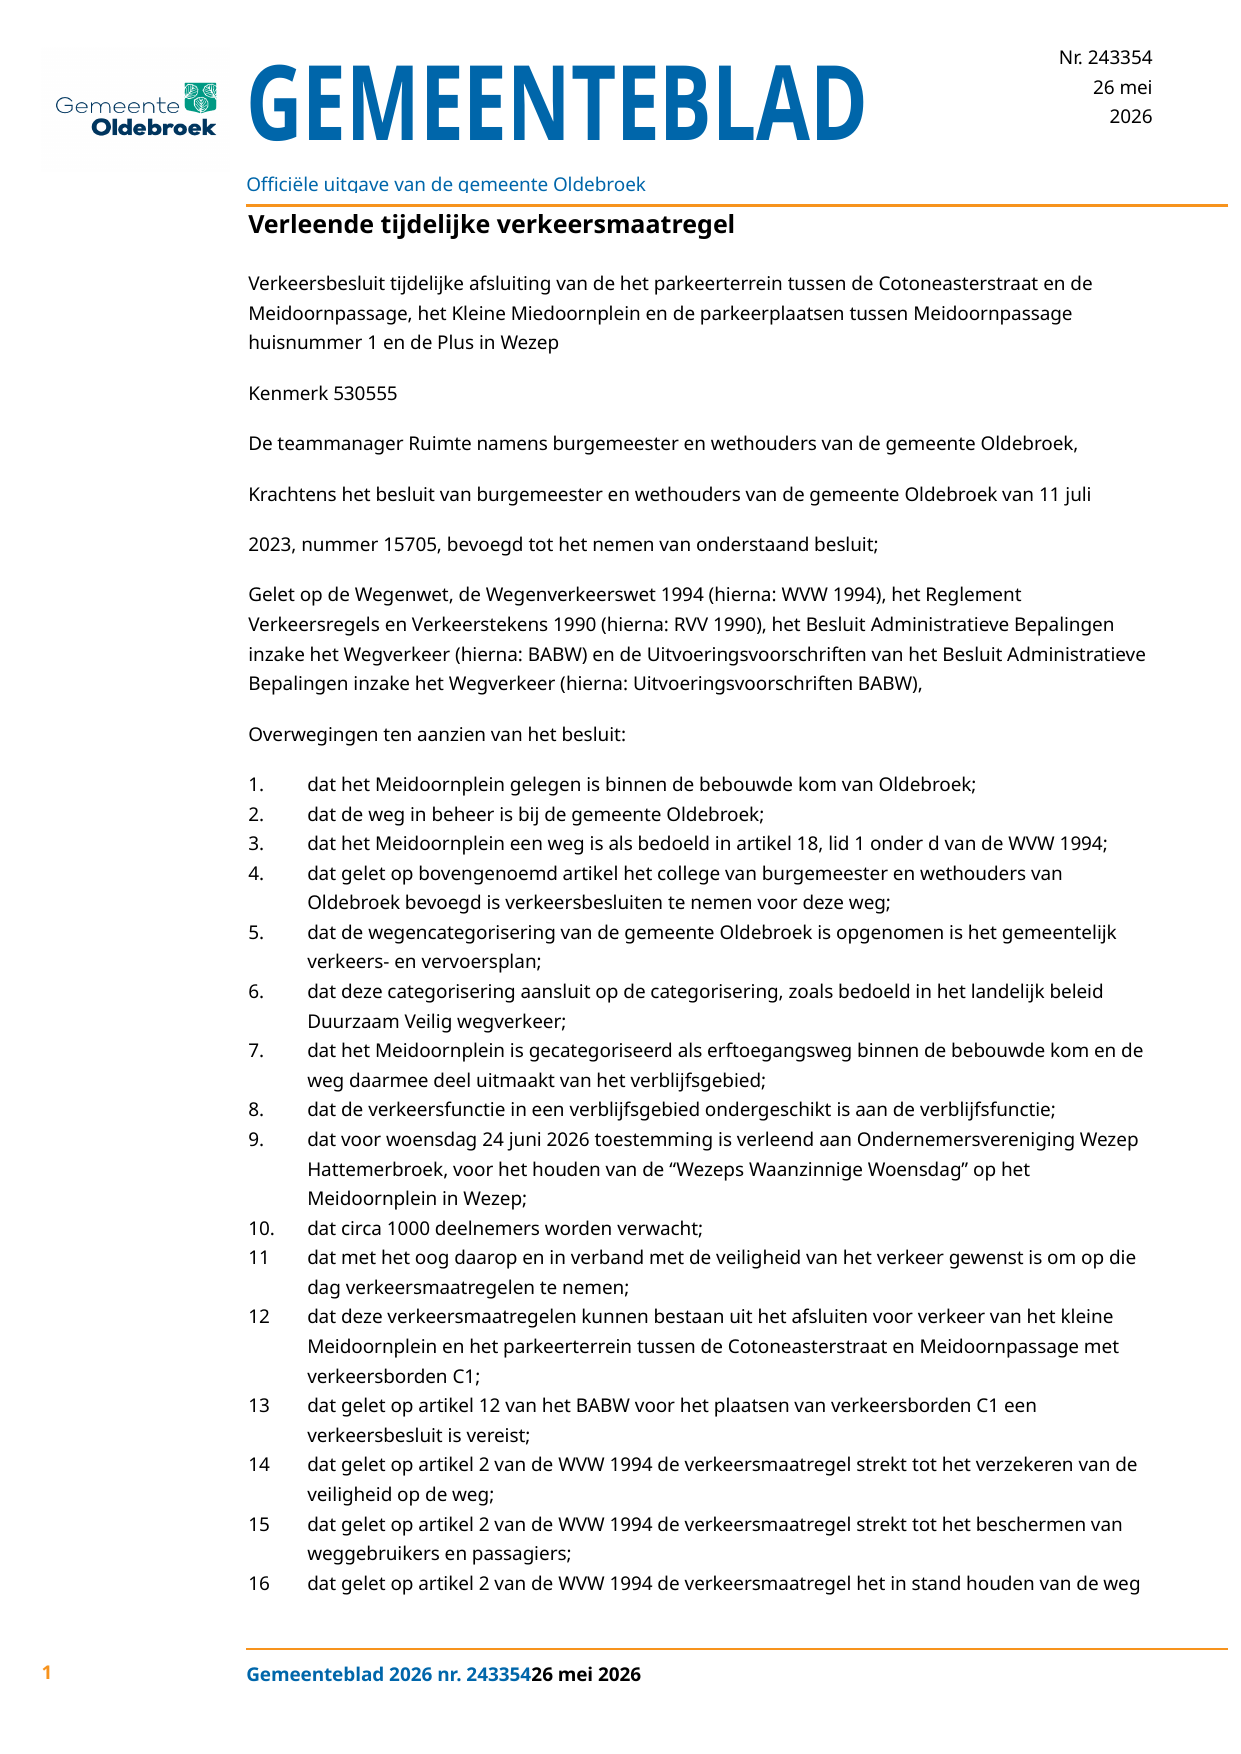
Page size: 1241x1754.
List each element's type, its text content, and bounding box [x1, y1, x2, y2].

text Verleende tijdelijke verkeersmaatregel [248, 207, 1152, 241]
list dat gelet op artikel 2 van de WVW 1994 de verkeersmaatregel het in stand houden van de weg [248, 1570, 1152, 1596]
text Gelet op de Wegenwet, de Wegenverkeerswet 1994 (hierna: WVW 1994), het Reglement Verkeersregels en Verkeerstekens 1990 (hierna: RVV 1990), het Besluit Administratieve Bepalingen inzake het Wegverkeer (hierna: BABW) en de Uitvoeringsvoorschriften van het Besluit Administratieve Bepalingen inzake het Wegverkeer (hierna: Uitvoeringsvoorschriften BABW), [248, 582, 1152, 696]
list dat deze categorisering aansluit op de categorisering, zoals bedoeld in het landelijk beleid Duurzaam Veilig wegverkeer; [248, 978, 1152, 1033]
list dat de verkeersfunctie in een verblijfsgebied ondergeschikt is aan de verblijfsfunctie; [248, 1097, 1152, 1122]
text Krachtens het besluit van burgemeester en wethouders van de gemeente Oldebroek van 11 juli [248, 481, 1152, 506]
list dat het Meidoornplein is gecategoriseerd als erftoegangsweg binnen de bebouwde kom en de weg daarmee deel uitmaakt van het verblijfsgebied; [248, 1037, 1152, 1093]
list dat het Meidoornplein gelegen is binnen de bebouwde kom van Oldebroek; [248, 771, 1152, 797]
list dat de wegencategorisering van de gemeente Oldebroek is opgenomen is het gemeentelijk verkeers- en vervoersplan; [248, 919, 1152, 974]
text Kenmerk 530555 [248, 380, 1152, 406]
list dat voor woensdag 24 juni 2026 toestemming is verleend aan Ondernemersvereniging Wezep Hattemerbroek, voor het houden van de “Wezeps Waanzinnige Woensdag” op het Meidoornplein in Wezep; [248, 1126, 1152, 1211]
text 2023, nummer 15705, bevoegd tot het nemen van onderstaand besluit; [248, 531, 1152, 557]
list dat de weg in beheer is bij de gemeente Oldebroek; [248, 801, 1152, 826]
text De teammanager Ruimte namens burgemeester en wethouders van de gemeente Oldebroek, [248, 430, 1152, 456]
picture [41, 47, 231, 172]
list dat het Meidoornplein een weg is als bedoeld in artikel 18, lid 1 onder d van de WVW 1994; [248, 830, 1152, 856]
list dat gelet op artikel 2 van de WVW 1994 de verkeersmaatregel strekt tot het verzekeren van de veiligheid op de weg; [248, 1452, 1152, 1507]
list dat circa 1000 deelnemers worden verwacht; [248, 1215, 1152, 1241]
text Verkeersbesluit tijdelijke afsluiting van de het parkeerterrein tussen de Cotoneasterstraat en de Meidoornpassage, het Kleine Miedoornplein en de parkeerplaatsen tussen Meidoornpassage huisnummer 1 en de Plus in Wezep [248, 270, 1152, 355]
list dat gelet op artikel 12 van het BABW voor het plaatsen van verkeersborden C1 een verkeersbesluit is vereist; [248, 1392, 1152, 1448]
list dat deze verkeersmaatregelen kunnen bestaan uit het afsluiten voor verkeer van het kleine Meidoornplein en het parkeerterrein tussen de Cotoneasterstraat en Meidoornpassage met verkeersborden C1; [248, 1304, 1152, 1388]
list dat gelet op bovengenoemd artikel het college van burgemeester en wethouders van Oldebroek bevoegd is verkeersbesluiten te nemen voor deze weg; [248, 860, 1152, 915]
list dat gelet op artikel 2 van de WVW 1994 de verkeersmaatregel strekt tot het beschermen van weggebruikers en passagiers; [248, 1511, 1152, 1566]
text Overwegingen ten aanzien van het besluit: [248, 721, 1152, 746]
list dat met het oog daarop en in verband met de veiligheid van het verkeer gewenst is om op die dag verkeersmaatregelen te nemen; [248, 1244, 1152, 1300]
